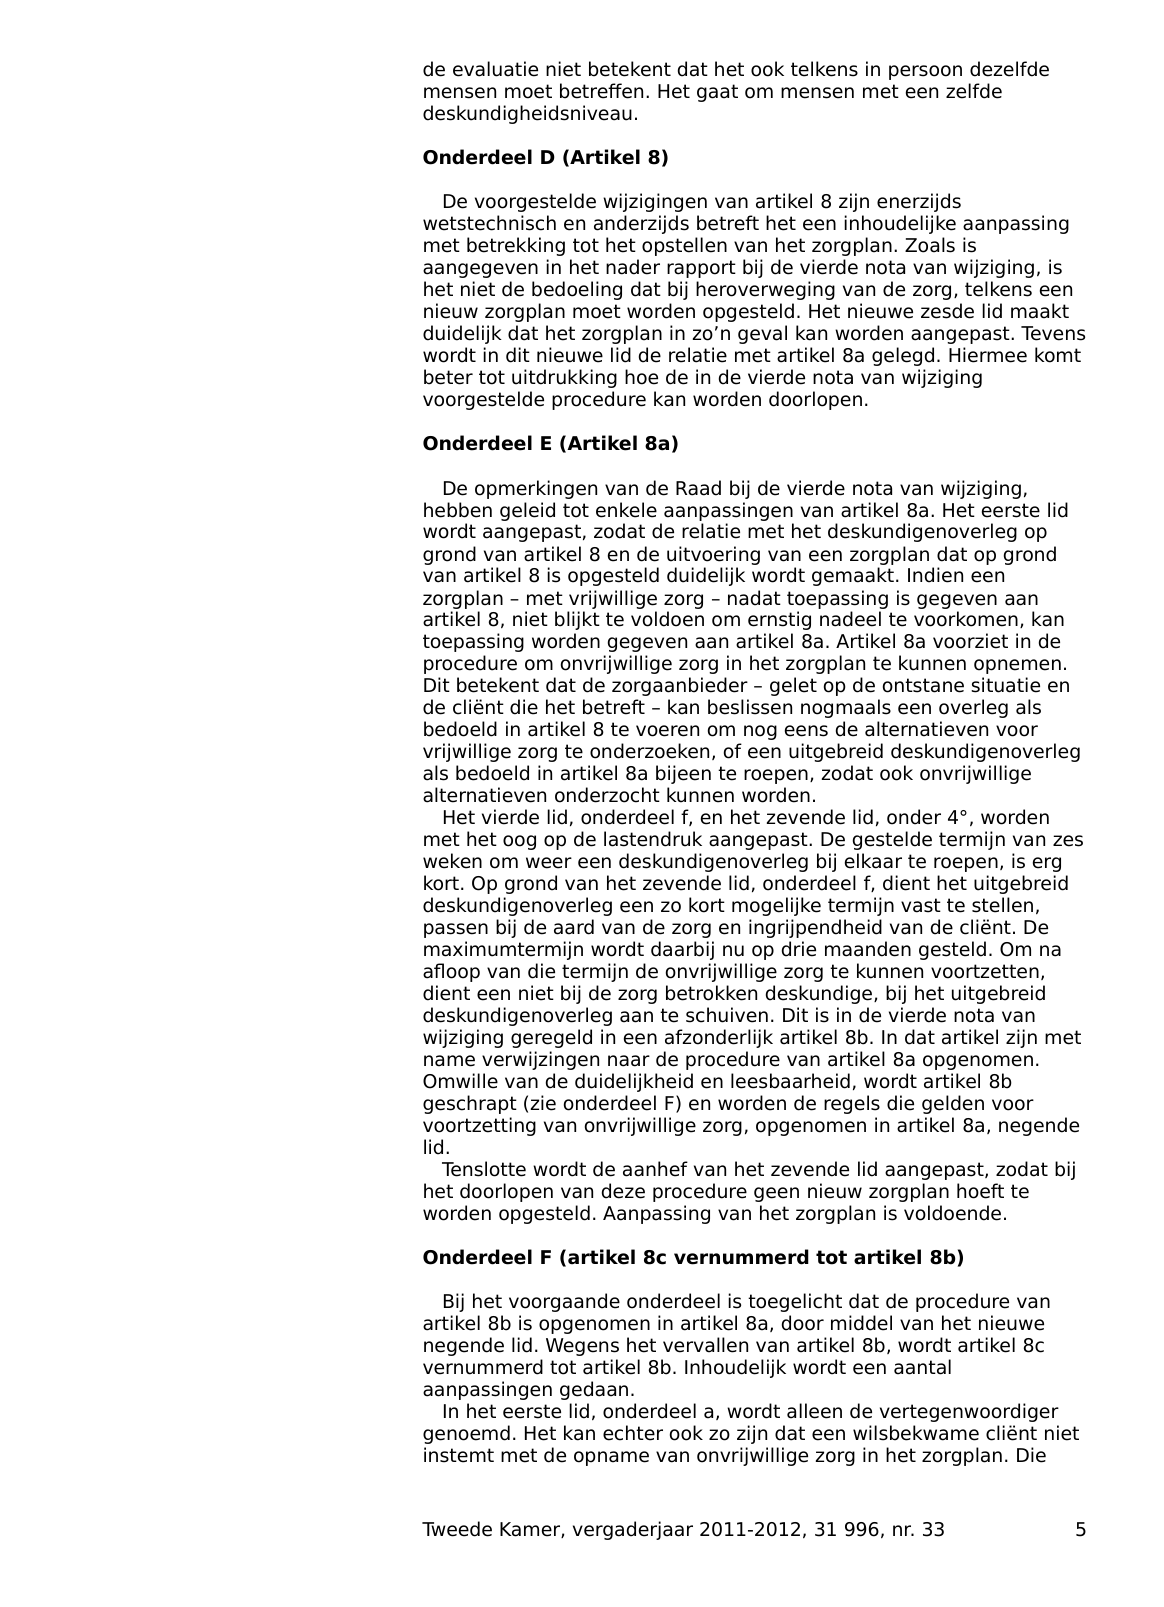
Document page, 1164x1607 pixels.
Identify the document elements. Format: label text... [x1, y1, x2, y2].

text In het eerste lid, onderdeel a, wordt alleen de vertegenwoordiger genoemd. Het kan echter ook zo zijn dat een wilsbekwame cliënt niet instemt met de opname van onvrijwillige zorg in het zorgplan. Die [422, 1401, 1087, 1467]
text De opmerkingen van de Raad bij de vierde nota van wijziging, hebben geleid tot enkele aanpassingen van artikel 8a. Het eerste lid wordt aangepast, zodat de relatie met het deskundigenoverleg op grond van artikel 8 en de uitvoering van een zorgplan dat op grond van artikel 8 is opgesteld duidelijk wordt gemaakt. Indien een zorgplan – met vrijwillige zorg – nadat toepassing is gegeven aan artikel 8, niet blijkt te voldoen om ernstig nadeel te voorkomen, kan toepassing worden gegeven aan artikel 8a. Artikel 8a voorziet in de procedure om onvrijwillige zorg in het zorgplan te kunnen opnemen. Dit betekent dat de zorgaanbieder – gelet op de ontstane situatie en de cliënt die het betreft – kan beslissen nogmaals een overleg als bedoeld in artikel 8 te voeren om nog eens de alternatieven voor vrijwillige zorg te onderzoeken, of een uitgebreid deskundigenoverleg als bedoeld in artikel 8a bijeen te roepen, zodat ook onvrijwillige alternatieven onderzocht kunnen worden. [422, 477, 1087, 807]
subtitle Onderdeel D (Artikel 8) [422, 147, 1087, 169]
subtitle Onderdeel E (Artikel 8a) [422, 433, 1087, 455]
text de evaluatie niet betekent dat het ook telkens in persoon dezelfde mensen moet betreffen. Het gaat om mensen met een zelfde deskundigheidsniveau. [422, 59, 1087, 125]
text De voorgestelde wijzigingen van artikel 8 zijn enerzijds wetstechnisch en anderzijds betreft het een inhoudelijke aanpassing met betrekking tot het opstellen van het zorgplan. Zoals is aangegeven in het nader rapport bij de vierde nota van wijziging, is het niet de bedoeling dat bij heroverweging van de zorg, telkens een nieuw zorgplan moet worden opgesteld. Het nieuwe zesde lid maakt duidelijk dat het zorgplan in zo’n geval kan worden aangepast. Tevens wordt in dit nieuwe lid de relatie met artikel 8a gelegd. Hiermee komt beter tot uitdrukking hoe de in de vierde nota van wijziging voorgestelde procedure kan worden doorlopen. [422, 191, 1087, 411]
text Bij het voorgaande onderdeel is toegelicht dat de procedure van artikel 8b is opgenomen in artikel 8a, door middel van het nieuwe negende lid. Wegens het vervallen van artikel 8b, wordt artikel 8c vernummerd tot artikel 8b. Inhoudelijk wordt een aantal aanpassingen gedaan. [422, 1291, 1087, 1401]
text Tenslotte wordt de aanhef van het zevende lid aangepast, zodat bij het doorlopen van deze procedure geen nieuw zorgplan hoeft te worden opgesteld. Aanpassing van het zorgplan is voldoende. [422, 1159, 1087, 1225]
text Het vierde lid, onderdeel f, en het zevende lid, onder 4°, worden met het oog op de lastendruk aangepast. De gestelde termijn van zes weken om weer een deskundigenoverleg bij elkaar te roepen, is erg kort. Op grond van het zevende lid, onderdeel f, dient het uitgebreid deskundigenoverleg een zo kort mogelijke termijn vast te stellen, passen bij de aard van de zorg en ingrijpendheid van de cliënt. De maximumtermijn wordt daarbij nu op drie maanden gesteld. Om na afloop van die termijn de onvrijwillige zorg te kunnen voortzetten, dient een niet bij de zorg betrokken deskundige, bij het uitgebreid deskundigenoverleg aan te schuiven. Dit is in de vierde nota van wijziging geregeld in een afzonderlijk artikel 8b. In dat artikel zijn met name verwijzingen naar de procedure van artikel 8a opgenomen. Omwille van de duidelijkheid en leesbaarheid, wordt artikel 8b geschrapt (zie onderdeel F) en worden de regels die gelden voor voortzetting van onvrijwillige zorg, opgenomen in artikel 8a, negende lid. [422, 807, 1087, 1159]
subtitle Onderdeel F (artikel 8c vernummerd tot artikel 8b) [422, 1247, 1087, 1269]
